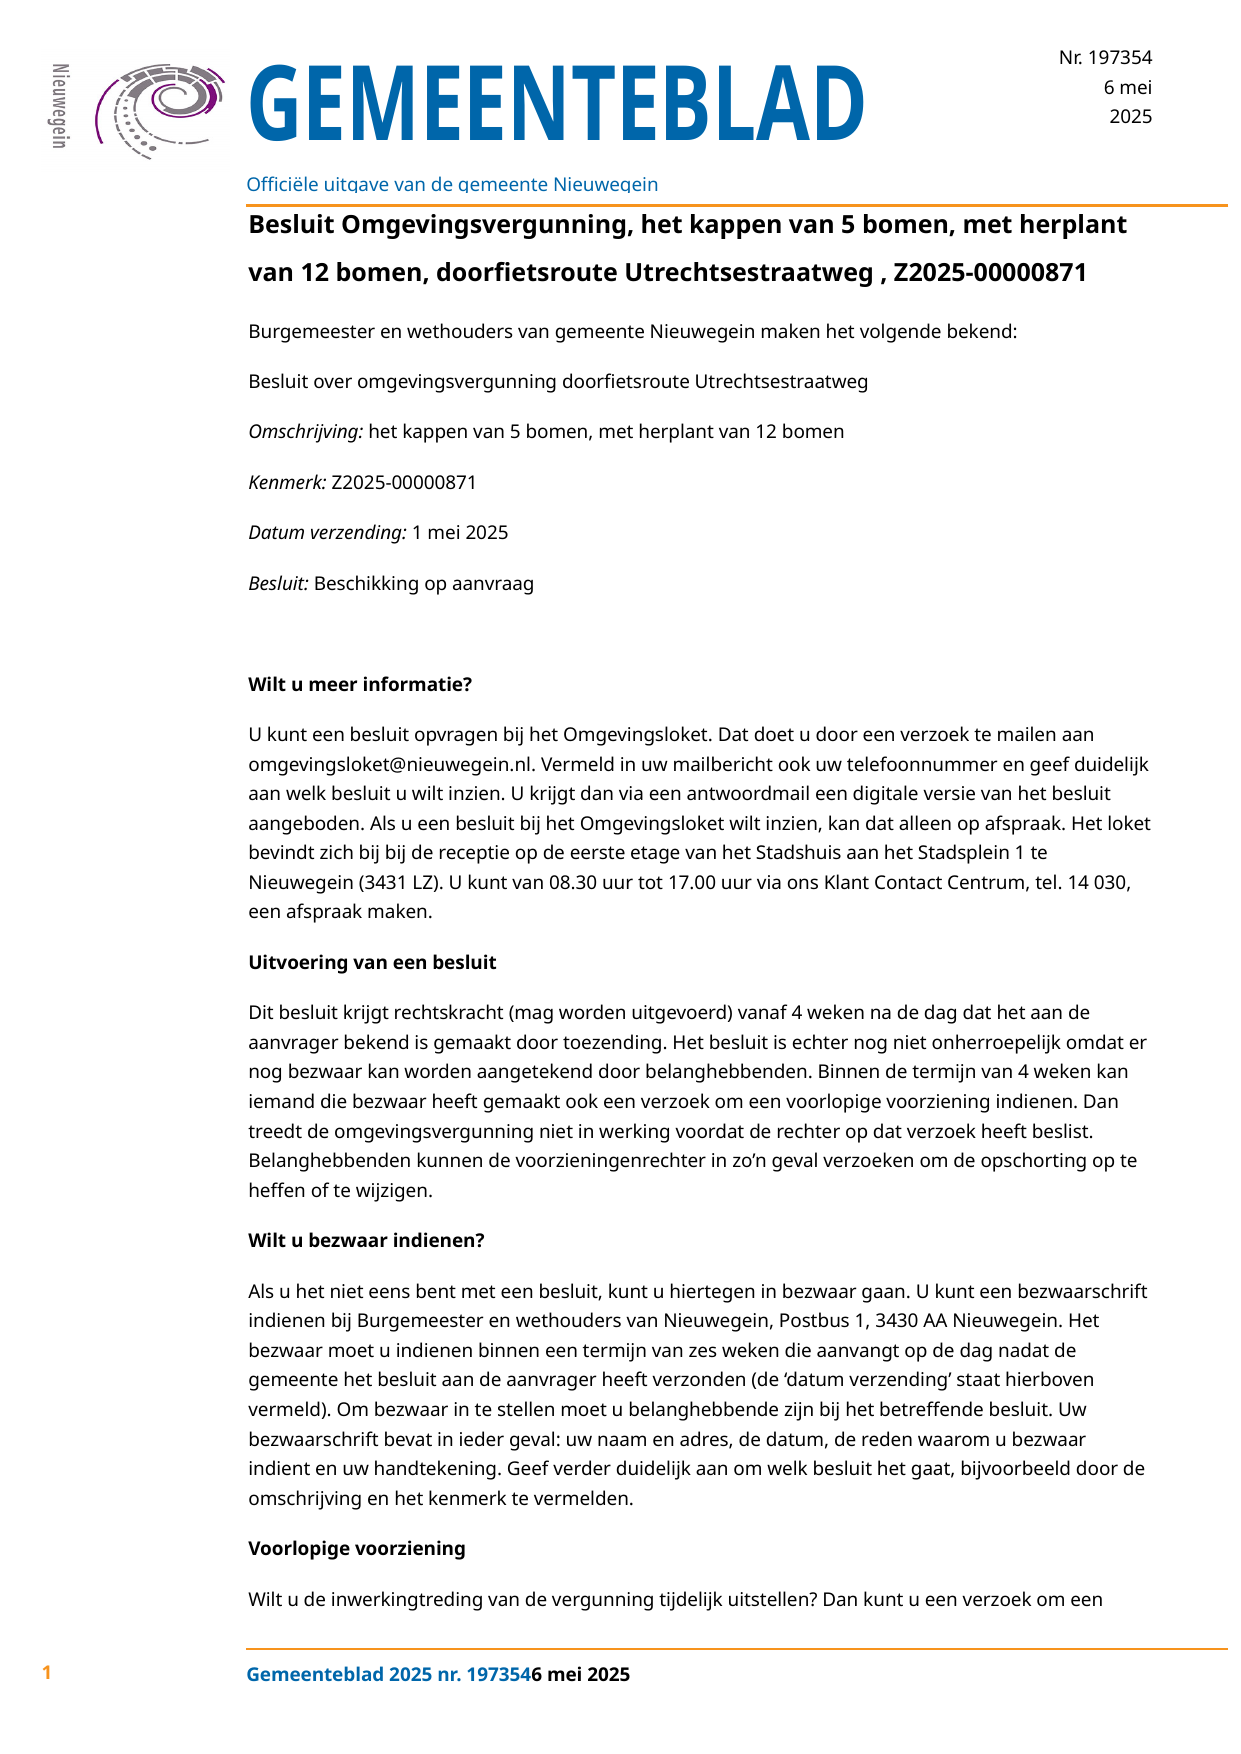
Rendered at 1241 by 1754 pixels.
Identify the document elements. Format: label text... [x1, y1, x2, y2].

text Wilt u meer informatie? [248, 671, 1152, 697]
text Besluit Omgevingsvergunning, het kappen van 5 bomen, met herplant van 12 bomen, doorfietsroute Utrechtsestraatweg , Z2025-00000871 [248, 207, 1152, 288]
text Omschrijving: het kappen van 5 bomen, met herplant van 12 bomen [248, 419, 1152, 444]
text Voorlopige voorziening [248, 1535, 1152, 1561]
text Kenmerk: Z2025-00000871 [248, 469, 1152, 495]
text Wilt u bezwaar indienen? [248, 1227, 1152, 1253]
text Wilt u de inwerkingtreding van de vergunning tijdelijk uitstellen? Dan kunt u een verzoek om een [248, 1586, 1152, 1612]
picture [41, 47, 231, 172]
text Burgemeester en wethouders van gemeente Nieuwegein maken het volgende bekend: [248, 318, 1152, 344]
text Als u het niet eens bent met een besluit, kunt u hiertegen in bezwaar gaan. U kunt een bezwaarschrift indienen bij Burgemeester en wethouders van Nieuwegein, Postbus 1, 3430 AA Nieuwegein. Het bezwaar moet u indienen binnen een termijn van zes weken die aanvangt op de dag nadat de gemeente het besluit aan de aanvrager heeft verzonden (de ‘datum verzending’ staat hierboven vermeld). Om bezwaar in te stellen moet u belanghebbende zijn bij het betreffende besluit. Uw bezwaarschrift bevat in ieder geval: uw naam en adres, de datum, de reden waarom u bezwaar indient en uw handtekening. Geef verder duidelijk aan om welk besluit het gaat, bijvoorbeeld door de omschrijving en het kenmerk te vermelden. [248, 1278, 1152, 1511]
text Uitvoering van een besluit [248, 949, 1152, 975]
text Datum verzending: 1 mei 2025 [248, 519, 1152, 545]
text Besluit: Beschikking op aanvraag [248, 570, 1152, 596]
text Dit besluit krijgt rechtskracht (mag worden uitgevoerd) vanaf 4 weken na de dag dat het aan de aanvrager bekend is gemaakt door toezending. Het besluit is echter nog niet onherroepelijk omdat er nog bezwaar kan worden aangetekend door belanghebbenden. Binnen de termijn van 4 weken kan iemand die bezwaar heeft gemaakt ook een verzoek om een voorlopige voorziening indienen. Dan treedt de omgevingsvergunning niet in werking voordat de rechter op dat verzoek heeft beslist. Belanghebbenden kunnen de voorzieningenrechter in zo’n geval verzoeken om de opschorting op te heffen of te wijzigen. [248, 999, 1152, 1203]
text Besluit over omgevingsvergunning doorfietsroute Utrechtsestraatweg [248, 368, 1152, 394]
text U kunt een besluit opvragen bij het Omgevingsloket. Dat doet u door een verzoek te mailen aan omgevingsloket@nieuwegein.nl. Vermeld in uw mailbericht ook uw telefoonnummer en geef duidelijk aan welk besluit u wilt inzien. U krijgt dan via een antwoordmail een digitale versie van het besluit aangeboden. Als u een besluit bij het Omgevingsloket wilt inzien, kan dat alleen op afspraak. Het loket bevindt zich bij bij de receptie op de eerste etage van het Stadshuis aan het Stadsplein 1 te Nieuwegein (3431 LZ). U kunt van 08.30 uur tot 17.00 uur via ons Klant Contact Centrum, tel. 14 030, een afspraak maken. [248, 721, 1152, 924]
